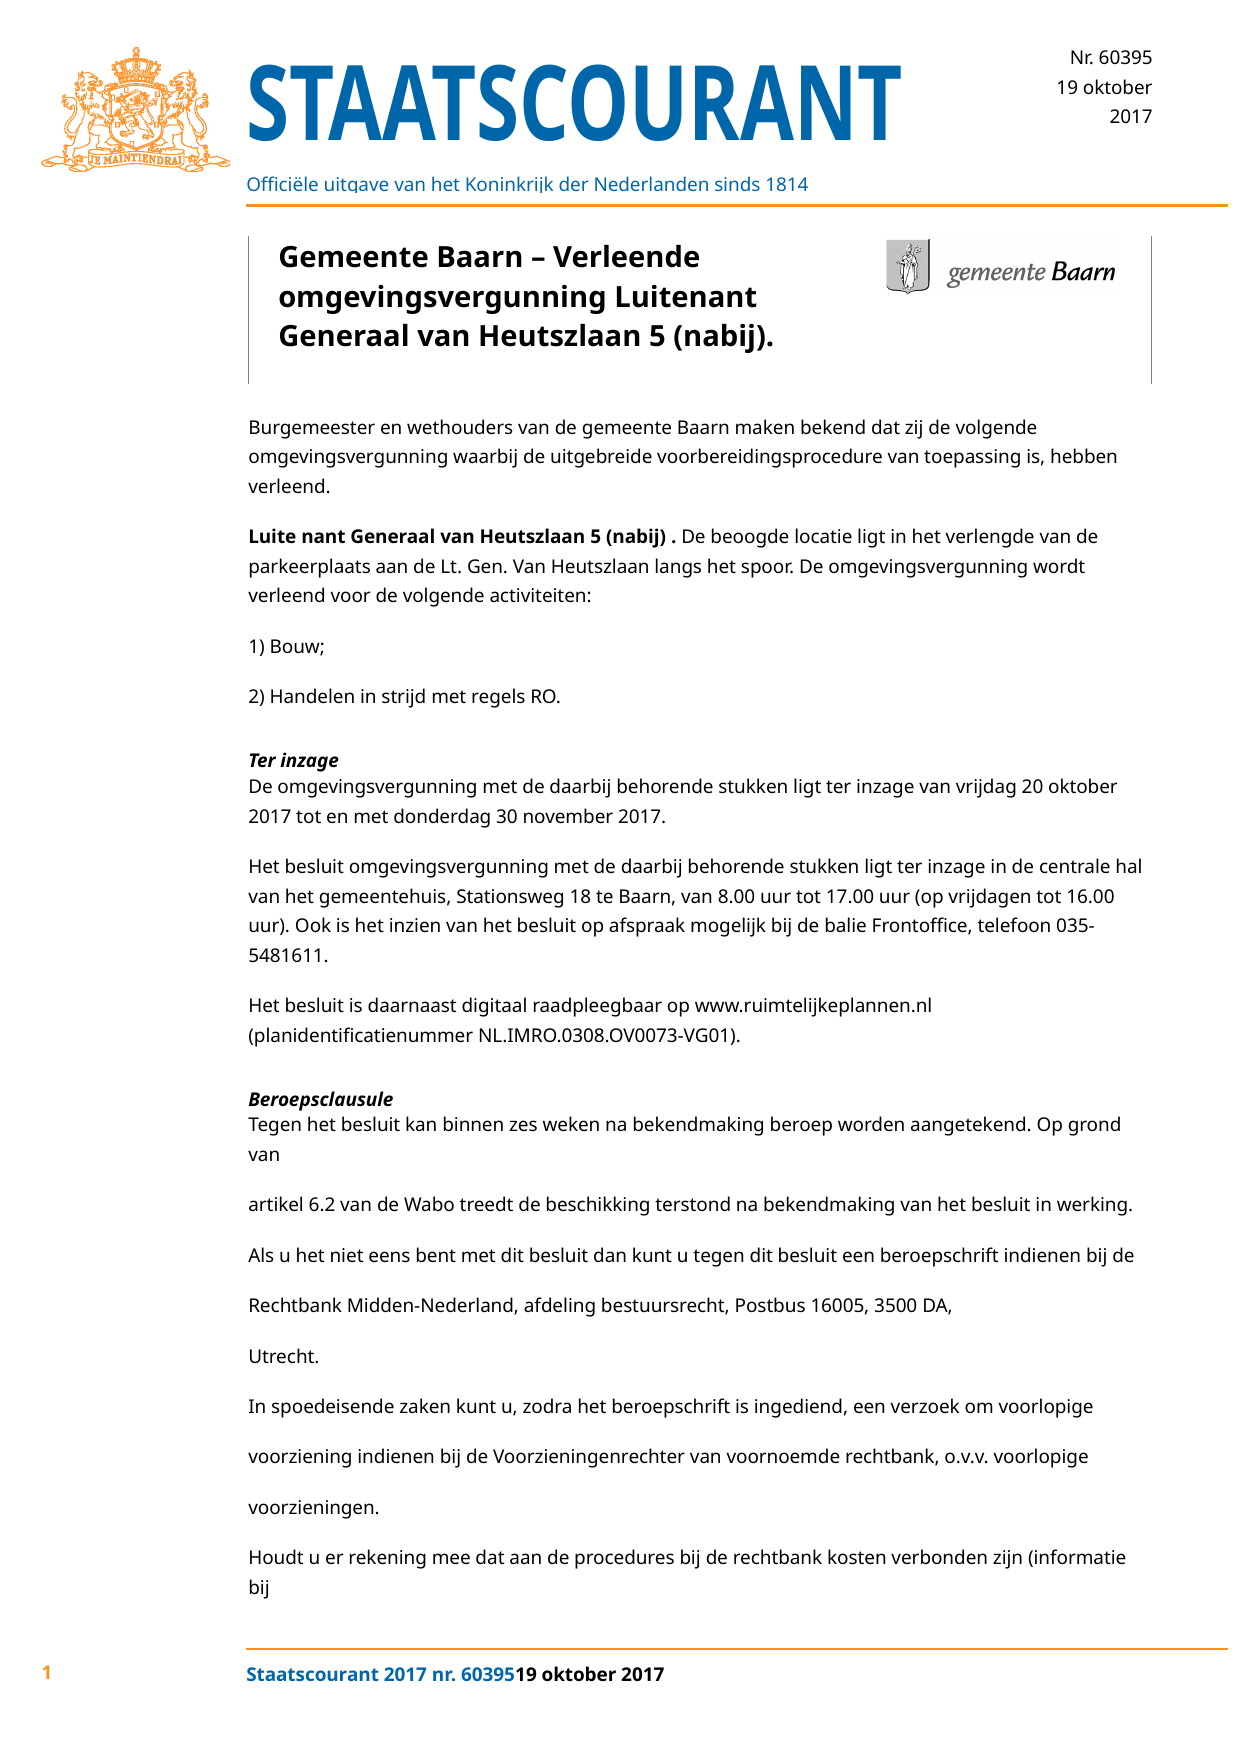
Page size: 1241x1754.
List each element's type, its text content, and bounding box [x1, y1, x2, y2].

text Houdt u er rekening mee dat aan de procedures bij de rechtbank kosten verbonden zijn (informatie bij [248, 1544, 1152, 1600]
text 1) Bouw; [248, 633, 1152, 659]
text Als u het niet eens bent met dit besluit dan kunt u tegen dit besluit een beroepschrift indienen bij de [248, 1242, 1152, 1268]
text Beroepsclausule [248, 1086, 1152, 1112]
text De omgevingsvergunning met de daarbij behorende stukken ligt ter inzage van vrijdag 20 oktober 2017 tot en met donderdag 30 november 2017. [248, 773, 1152, 828]
text In spoedeisende zaken kunt u, zodra het beroepschrift is ingediend, een verzoek om voorlopige [248, 1393, 1152, 1419]
text voorziening indienen bij de Voorzieningenrechter van voornoemde rechtbank, o.v.v. voorlopige [248, 1444, 1152, 1469]
text voorzieningen. [248, 1494, 1152, 1520]
text Ter inzage [248, 747, 1152, 773]
picture [882, 236, 1119, 296]
text Tegen het besluit kan binnen zes weken na bekendmaking beroep worden aangetekend. Op grond van [248, 1112, 1152, 1167]
text Burgemeester en wethouders van de gemeente Baarn maken bekend dat zij de volgende omgevingsvergunning waarbij de uitgebreide voorbereidingsprocedure van toepassing is, hebben verleend. [248, 414, 1152, 499]
text Rechtbank Midden-Nederland, afdeling bestuursrecht, Postbus 16005, 3500 DA, [248, 1292, 1152, 1318]
text Utrecht. [248, 1343, 1152, 1369]
table_header [850, 236, 1151, 384]
picture [41, 47, 231, 172]
text Luite nant Generaal van Heutszlaan 5 (nabij) . De beoogde locatie ligt in het verlengde van de parkeerplaats aan de Lt. Gen. Van Heutszlaan langs het spoor. De omgevingsvergunning wordt verleend voor de volgende activiteiten: [248, 523, 1152, 608]
text Het besluit is daarnaast digitaal raadpleegbaar op www.ruimtelijkeplannen.nl (planidentificatienummer NL.IMRO.0308.OV0073-VG01). [248, 992, 1152, 1048]
table_header Gemeente Baarn – Verleende omgevingsvergunning Luitenant Generaal van Heutszlaan 5 (nabij). [249, 236, 850, 384]
text Het besluit omgevingsvergunning met de daarbij behorende stukken ligt ter inzage in de centrale hal van het gemeentehuis, Stationsweg 18 te Baarn, van 8.00 uur tot 17.00 uur (op vrijdagen tot 16.00 uur). Ook is het inzien van het besluit op afspraak mogelijk bij de balie Frontoffice, telefoon 035-5481611. [248, 853, 1152, 968]
text artikel 6.2 van de Wabo treedt de beschikking terstond na bekendmaking van het besluit in werking. [248, 1192, 1152, 1217]
text 2) Handelen in strijd met regels RO. [248, 683, 1152, 709]
